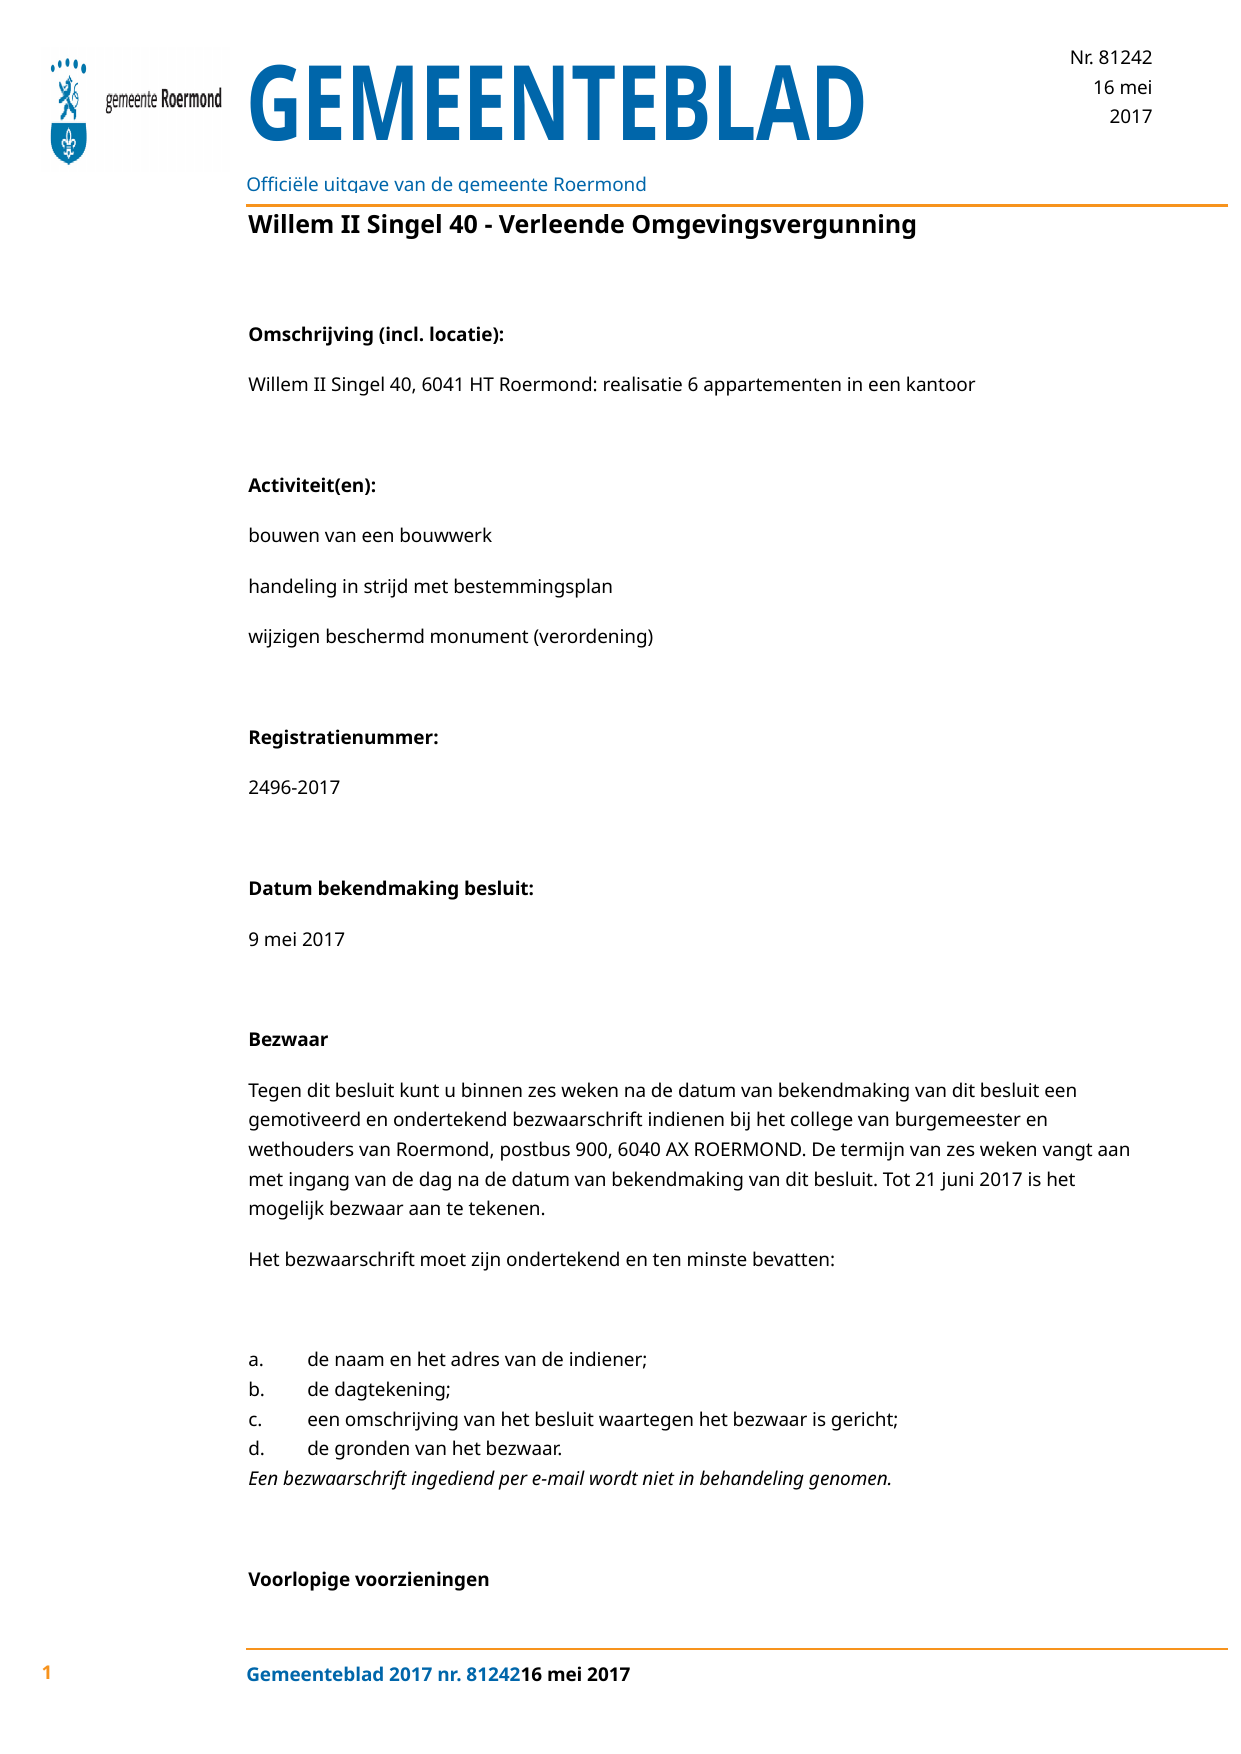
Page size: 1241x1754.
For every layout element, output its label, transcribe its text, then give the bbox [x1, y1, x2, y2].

picture [41, 47, 231, 172]
list de naam en het adres van de indiener; [248, 1347, 1152, 1372]
text Willem II Singel 40 - Verleende Omgevingsvergunning [248, 207, 1152, 241]
list een omschrijving van het besluit waartegen het bezwaar is gericht; [248, 1406, 1152, 1431]
text bouwen van een bouwwerk [248, 522, 1152, 548]
list de gronden van het bezwaar. [248, 1435, 1152, 1461]
text handeling in strijd met bestemmingsplan [248, 573, 1152, 598]
text Bezwaar [248, 1027, 1152, 1052]
text Een bezwaarschrift ingediend per e-mail wordt niet in behandeling genomen. [248, 1465, 1152, 1491]
text Tegen dit besluit kunt u binnen zes weken na de datum van bekendmaking van dit besluit een gemotiveerd en ondertekend bezwaarschrift indienen bij het college van burgemeester en wethouders van Roermond, postbus 900, 6040 AX ROERMOND. De termijn van zes weken vangt aan met ingang van de dag na de datum van bekendmaking van dit besluit. Tot 21 juni 2017 is het mogelijk bezwaar aan te tekenen. [248, 1077, 1152, 1221]
text Activiteit(en): [248, 472, 1152, 498]
text 9 mei 2017 [248, 926, 1152, 951]
text Willem II Singel 40, 6041 HT Roermond: realisatie 6 appartementen in een kantoor [248, 371, 1152, 397]
text Voorlopige voorzieningen [248, 1566, 1152, 1591]
text wijzigen beschermd monument (verordening) [248, 623, 1152, 649]
text Datum bekendmaking besluit: [248, 875, 1152, 901]
list de dagtekening; [248, 1376, 1152, 1402]
text Omschrijving (incl. locatie): [248, 321, 1152, 346]
text 2496-2017 [248, 774, 1152, 800]
text Het bezwaarschrift moet zijn ondertekend en ten minste bevatten: [248, 1246, 1152, 1271]
text Registratienummer: [248, 724, 1152, 750]
